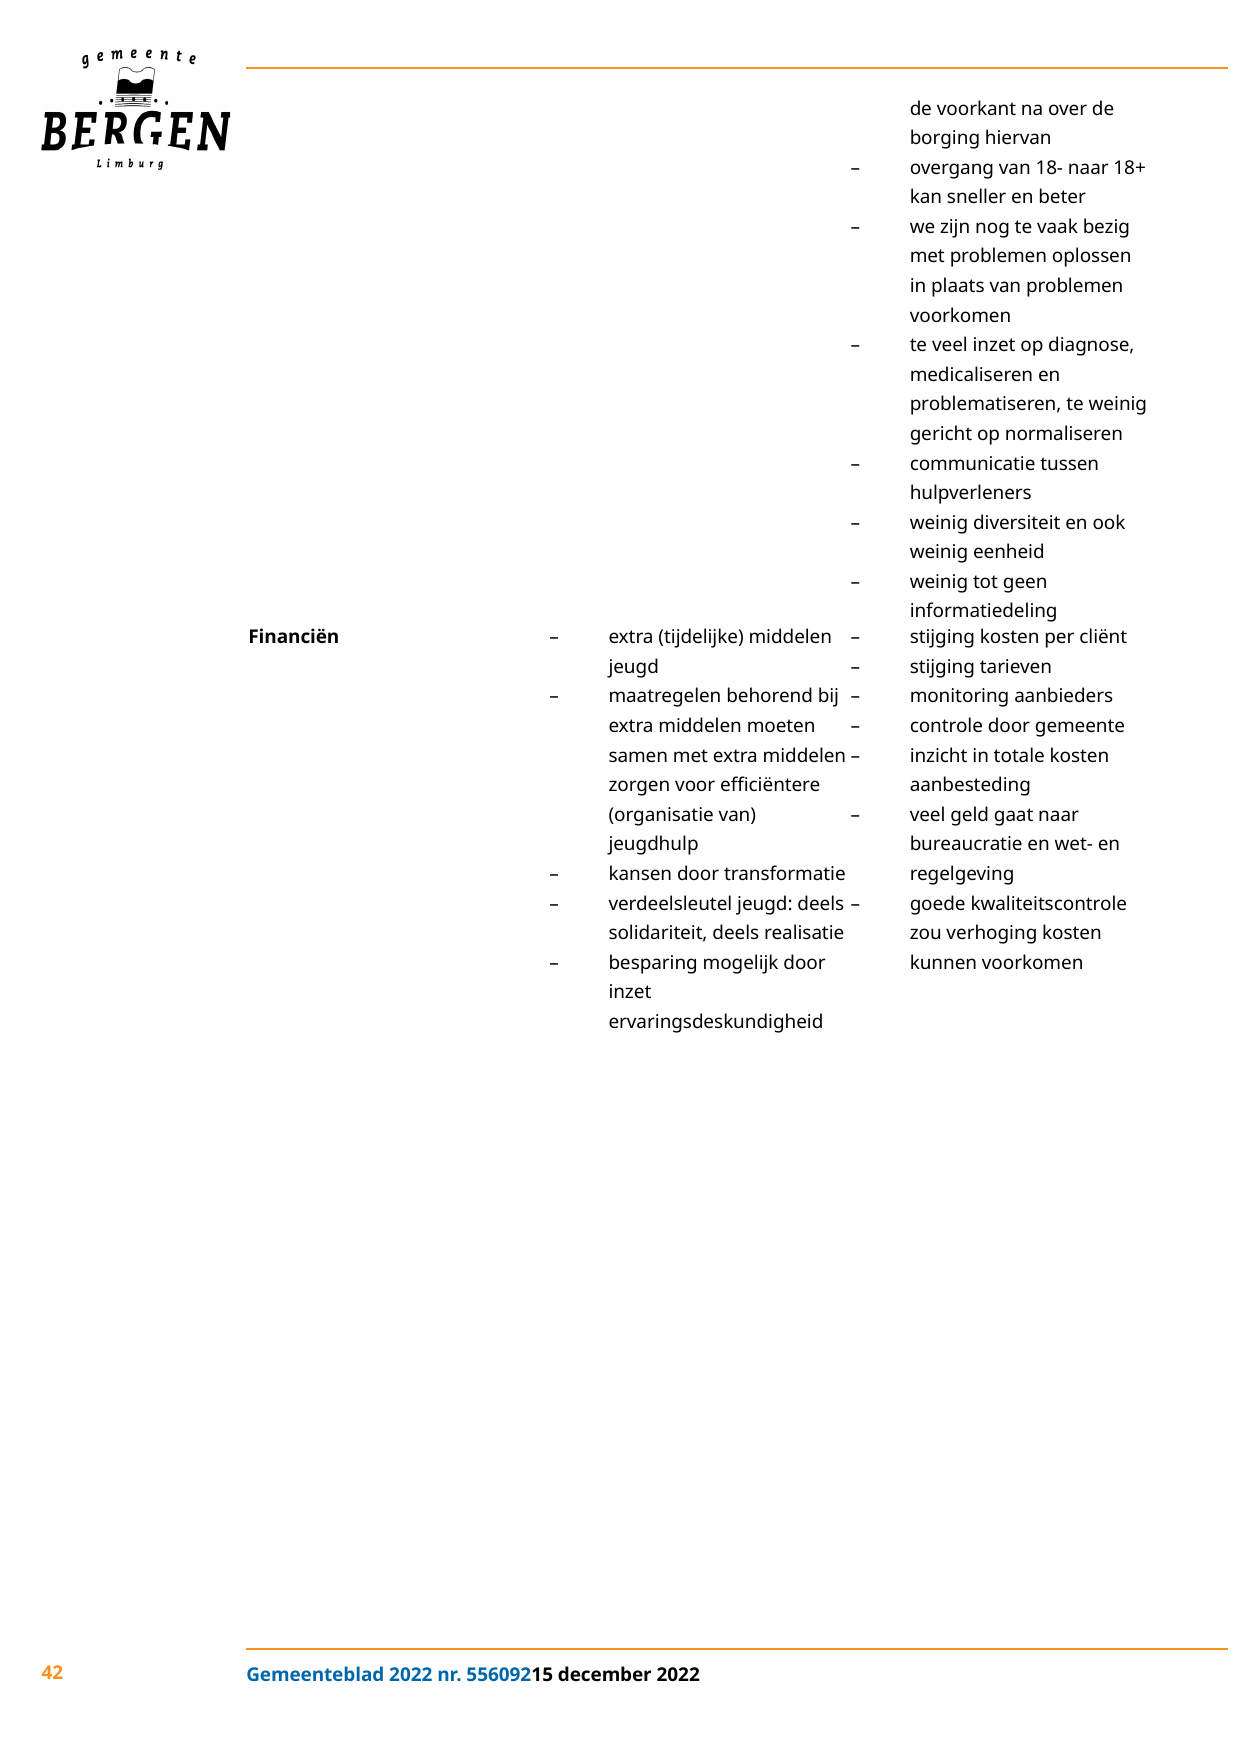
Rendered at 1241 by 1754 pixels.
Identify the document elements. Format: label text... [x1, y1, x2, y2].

table_cell [248, 95, 549, 623]
table_cell Financiën [248, 624, 549, 1034]
table_cell stijging kosten per cliënt stijging tarieven monitoring aanbieders controle door gemeente inzicht in totale kosten aanbesteding veel geld gaat naar bureaucratie en wet- en regelgeving goede kwaliteitscontrole zou verhoging kosten kunnen voorkomen [850, 624, 1152, 1034]
table_cell [549, 95, 850, 623]
table_cell extra (tijdelijke) middelen jeugd maatregelen behorend bij extra middelen moeten samen met extra middelen zorgen voor efficiëntere (organisatie van) jeugdhulp kansen door transformatie verdeelsleutel jeugd: deels solidariteit, deels realisatie besparing mogelijk door inzet ervaringsdeskundigheid [549, 624, 850, 1034]
table_cell de voorkant na over de borging hiervan overgang van 18- naar 18+ kan sneller en beter we zijn nog te vaak bezig met problemen oplossen in plaats van problemen voorkomen te veel inzet op diagnose, medicaliseren en problematiseren, te weinig gericht op normaliseren communicatie tussen hulpverleners weinig diversiteit en ook weinig eenheid weinig tot geen informatiedeling [850, 95, 1152, 623]
picture [41, 47, 231, 172]
